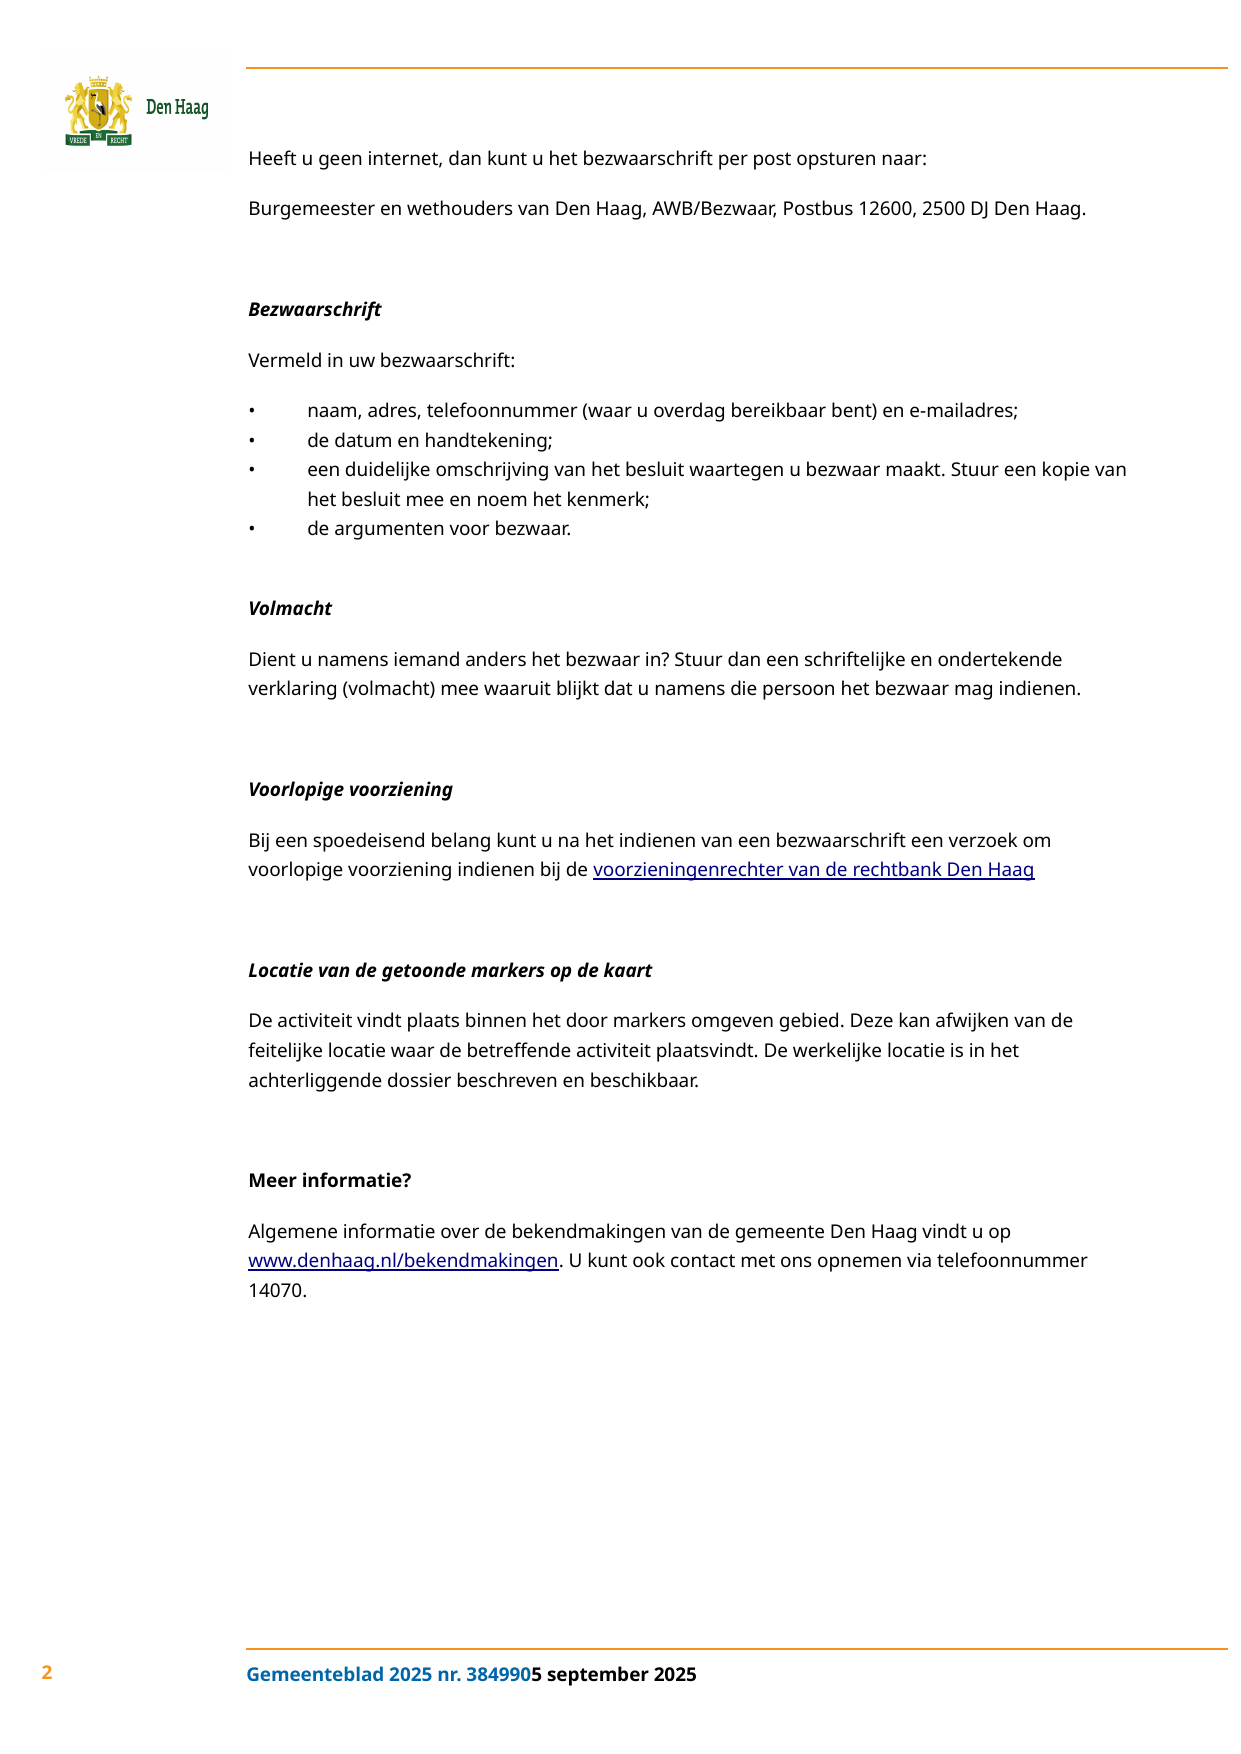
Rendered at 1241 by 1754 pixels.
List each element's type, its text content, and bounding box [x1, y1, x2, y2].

picture [41, 47, 231, 172]
text Burgemeester en wethouders van Den Haag, AWB/Bezwaar, Postbus 12600, 2500 DJ Den Haag. [248, 196, 1152, 221]
list de datum en handtekening; [248, 427, 1152, 453]
text Bezwaarschrift [248, 296, 1152, 322]
list naam, adres, telefoonnummer (waar u overdag bereikbaar bent) en e-mailadres; [248, 397, 1152, 423]
text Voorlopige voorziening [248, 776, 1152, 802]
text Vermeld in uw bezwaarschrift: [248, 347, 1152, 373]
text Dient u namens iemand anders het bezwaar in? Stuur dan een schriftelijke en ondertekende verklaring (volmacht) mee waaruit blijkt dat u namens die persoon het bezwaar mag indienen. [248, 646, 1152, 701]
text Bij een spoedeisend belang kunt u na het indienen van een bezwaarschrift een verzoek om voorlopige voorziening indienen bij de voorzieningenrechter van de rechtbank Den Haag [248, 827, 1152, 882]
list de argumenten voor bezwaar. [248, 516, 1152, 541]
text Algemene informatie over de bekendmakingen van de gemeente Den Haag vindt u op www.denhaag.nl/bekendmakingen. U kunt ook contact met ons opnemen via telefoonnummer 14070. [248, 1218, 1152, 1303]
text Meer informatie? [248, 1168, 1152, 1193]
list een duidelijke omschrijving van het besluit waartegen u bezwaar maakt. Stuur een kopie van het besluit mee en noem het kenmerk; [248, 456, 1152, 512]
text Volmacht [248, 596, 1152, 621]
text Heeft u geen internet, dan kunt u het bezwaarschrift per post opsturen naar: [248, 145, 1152, 171]
text De activiteit vindt plaats binnen het door markers omgeven gebied. Deze kan afwijken van de feitelijke locatie waar de betreffende activiteit plaatsvindt. De werkelijke locatie is in het achterliggende dossier beschreven en beschikbaar. [248, 1008, 1152, 1093]
text Locatie van de getoonde markers op de kaart [248, 957, 1152, 983]
